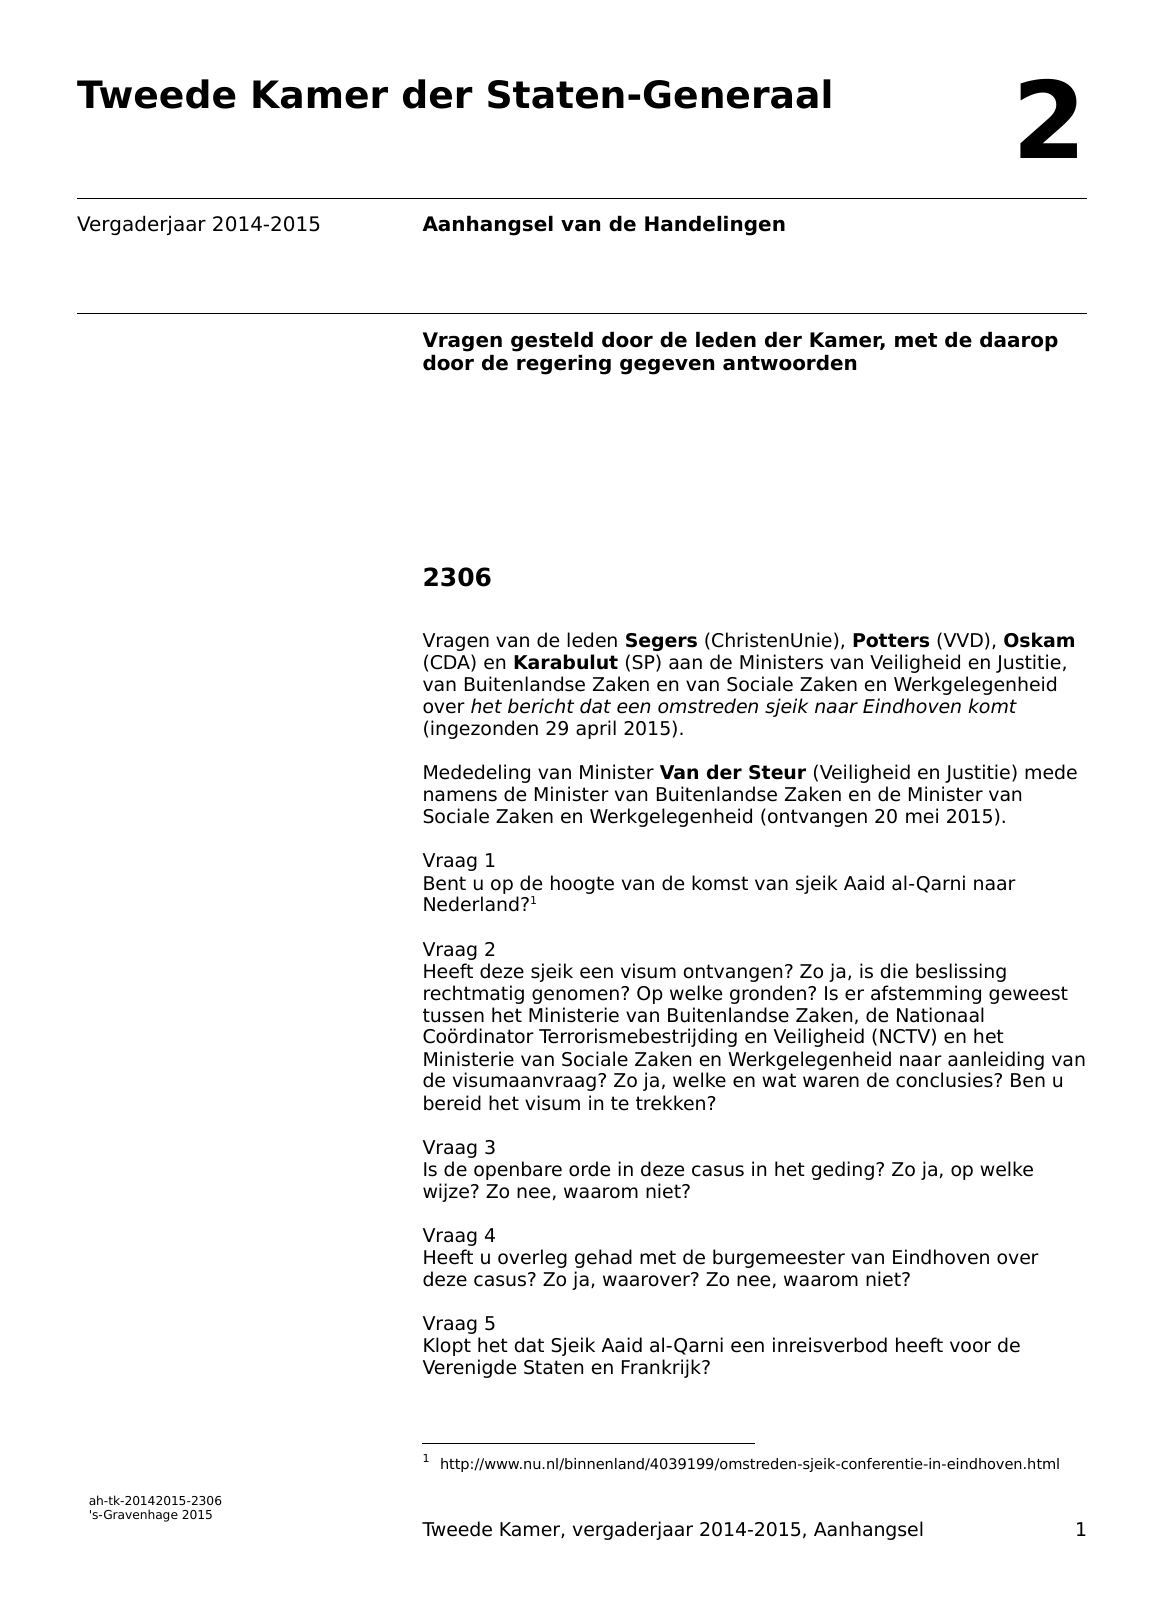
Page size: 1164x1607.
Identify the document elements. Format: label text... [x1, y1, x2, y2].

text Vragen van de leden Segers (ChristenUnie), Potters (VVD), Oskam (CDA) en Karabulut (SP) aan de Ministers van Veiligheid en Justitie, van Buitenlandse Zaken en van Sociale Zaken en Werkgelegenheid over het bericht dat een omstreden sjeik naar Eindhoven komt (ingezonden 29 april 2015). [422, 630, 1087, 740]
text Vraag 2 [422, 938, 1087, 961]
table_header Tweede Kamer der Staten-Generaal [77, 59, 886, 198]
text Vraag 3 [422, 1137, 1087, 1158]
text Vraag 5 [422, 1313, 1087, 1335]
text Bent u op de hoogte van de komst van sjeik Aaid al-Qarni naar Nederland? [422, 872, 1087, 916]
text Mededeling van Minister Van der Steur (Veiligheid en Justitie) mede namens de Minister van Buitenlandse Zaken en de Minister van Sociale Zaken en Werkgelegenheid (ontvangen 20 mei 2015). [422, 762, 1087, 828]
text http://www.nu.nl/binnenland/4039199/omstreden-sjeik-conferentie-in-eindhoven.html [422, 1452, 1087, 1474]
table_cell Vragen gesteld door de leden der Kamer, met de daarop door de regering gegeven antwoorden [422, 314, 1087, 375]
text Vraag 4 [422, 1225, 1087, 1247]
text Klopt het dat Sjeik Aaid al-Qarni een inreisverbod heeft voor de Verenigde Staten en Frankrijk? [422, 1335, 1087, 1379]
table_cell Vergaderjaar 2014-2015 [77, 199, 422, 313]
text Is de openbare orde in deze casus in het geding? Zo ja, op welke wijze? Zo nee, waarom niet? [422, 1158, 1087, 1202]
text Vraag 1 [422, 850, 1087, 872]
table_cell [77, 314, 422, 375]
text 2306 [422, 563, 1087, 592]
text 's-Gravenhage 2015 [88, 1508, 323, 1522]
text Heeft deze sjeik een visum ontvangen? Zo ja, is die beslissing rechtmatig genomen? Op welke gronden? Is er afstemming geweest tussen het Ministerie van Buitenlandse Zaken, de Nationaal Coördinator Terrorismebestrijding en Veiligheid (NCTV) en het Ministerie van Sociale Zaken en Werkgelegenheid naar aanleiding van de visumaanvraag? Zo ja, welke en wat waren de conclusies? Ben u bereid het visum in te trekken? [422, 961, 1087, 1114]
text ah-tk-20142015-2306 [88, 1494, 323, 1508]
table_header 2 [886, 59, 1087, 198]
table_cell Aanhangsel van de Handelingen [422, 199, 1087, 313]
text Heeft u overleg gehad met de burgemeester van Eindhoven over deze casus? Zo ja, waarover? Zo nee, waarom niet? [422, 1247, 1087, 1291]
